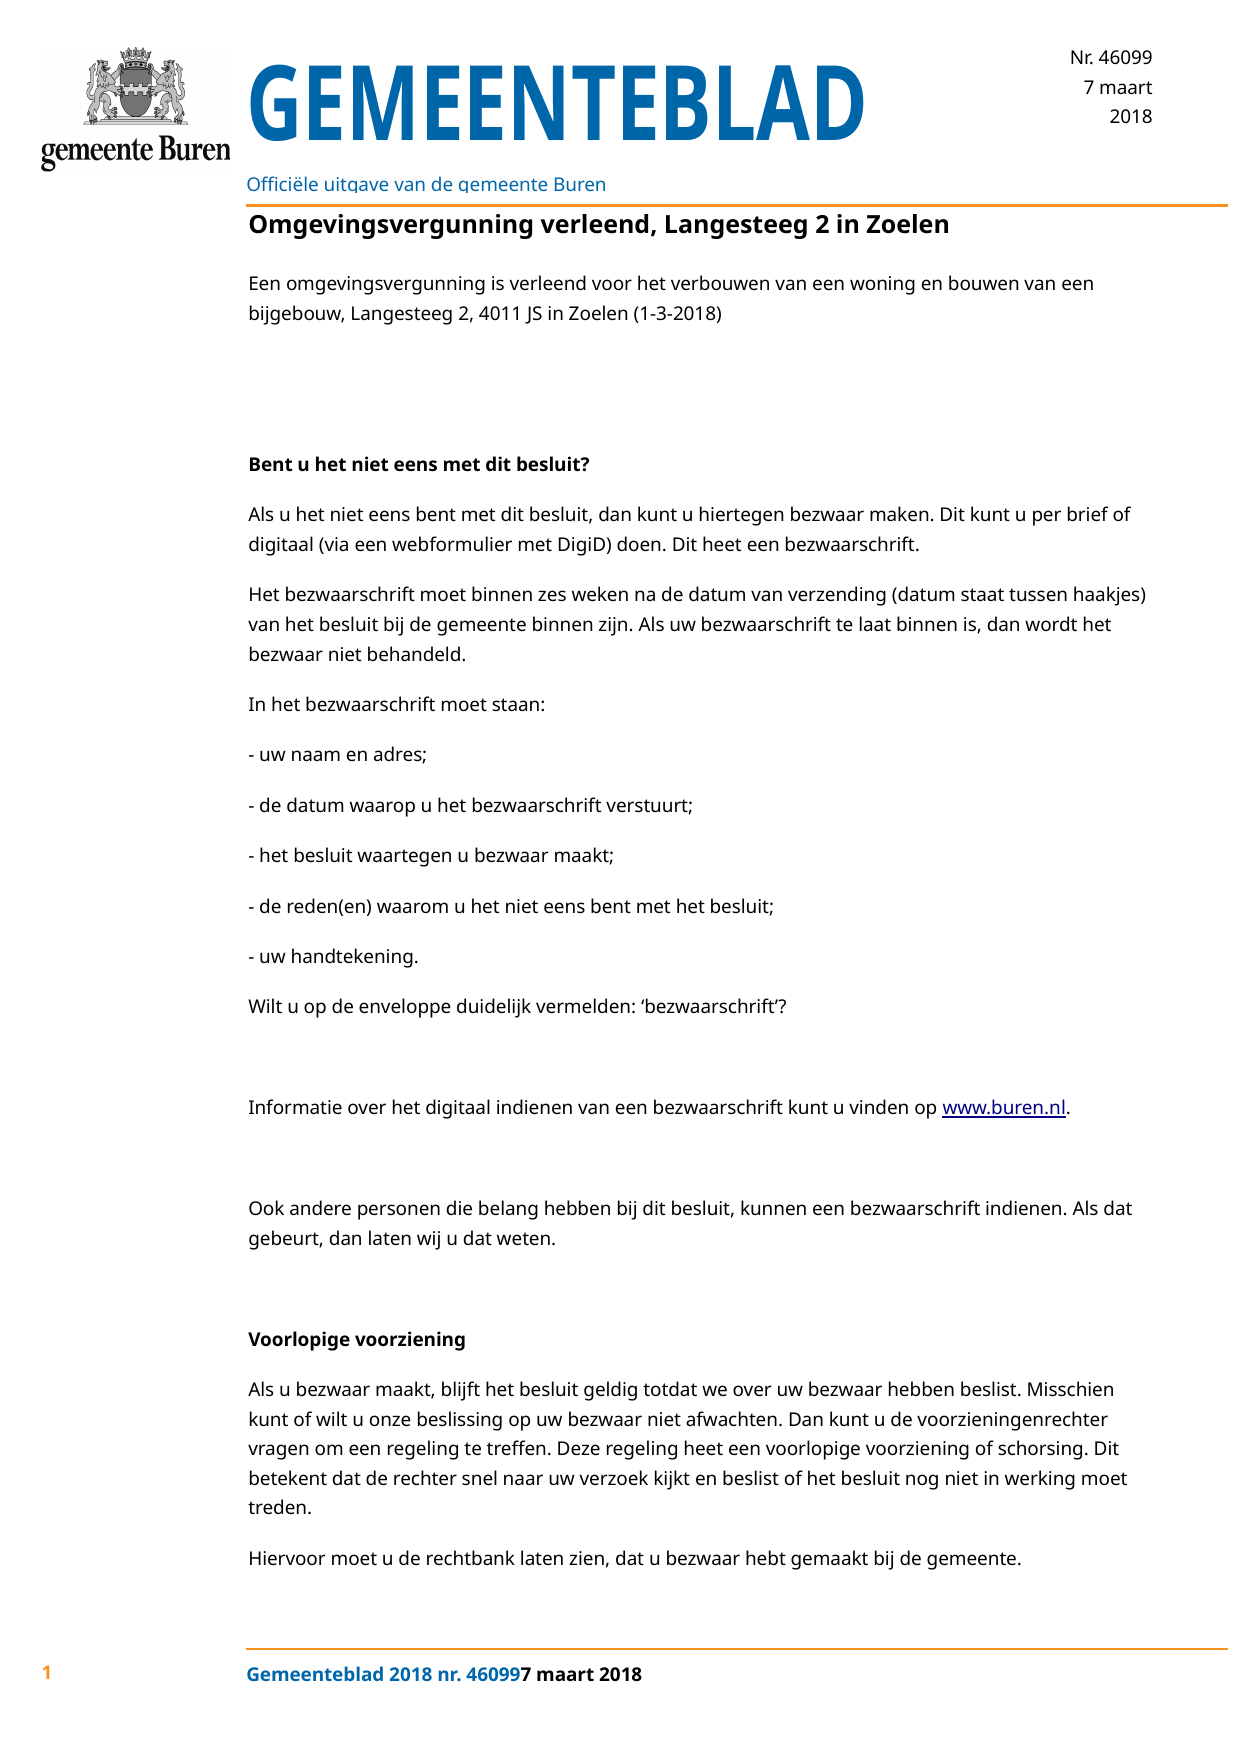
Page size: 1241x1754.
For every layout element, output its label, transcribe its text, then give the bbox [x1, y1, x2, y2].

text Omgevingsvergunning verleend, Langesteeg 2 in Zoelen [248, 207, 1152, 241]
text - uw naam en adres; [248, 742, 1152, 767]
text Een omgevingsvergunning is verleend voor het verbouwen van een woning en bouwen van een bijgebouw, Langesteeg 2, 4011 JS in Zoelen (1-3-2018) [248, 270, 1152, 326]
text Wilt u op de enveloppe duidelijk vermelden: ‘bezwaarschrift’? [248, 994, 1152, 1019]
text Voorlopige voorziening [248, 1326, 1152, 1351]
text - uw handtekening. [248, 943, 1152, 969]
text Als u bezwaar maakt, blijft het besluit geldig totdat we over uw bezwaar hebben beslist. Misschien kunt of wilt u onze beslissing op uw bezwaar niet afwachten. Dan kunt u de voorzieningenrechter vragen om een regeling te treffen. Deze regeling heet een voorlopige voorziening of schorsing. Dit betekent dat de rechter snel naar uw verzoek kijkt en beslist of het besluit nog niet in werking moet treden. [248, 1376, 1152, 1520]
text - de datum waarop u het bezwaarschrift verstuurt; [248, 792, 1152, 818]
picture [41, 47, 231, 172]
text Het bezwaarschrift moet binnen zes weken na de datum van verzending (datum staat tussen haakjes) van het besluit bij de gemeente binnen zijn. Als uw bezwaarschrift te laat binnen is, dan wordt het bezwaar niet behandeld. [248, 582, 1152, 666]
text Informatie over het digitaal indienen van een bezwaarschrift kunt u vinden op www.buren.nl. [248, 1094, 1152, 1120]
text - de reden(en) waarom u het niet eens bent met het besluit; [248, 893, 1152, 918]
text Als u het niet eens bent met dit besluit, dan kunt u hiertegen bezwaar maken. Dit kunt u per brief of digitaal (via een webformulier met DigiD) doen. Dit heet een bezwaarschrift. [248, 502, 1152, 557]
text Bent u het niet eens met dit besluit? [248, 451, 1152, 477]
text In het bezwaarschrift moet staan: [248, 691, 1152, 717]
text - het besluit waartegen u bezwaar maakt; [248, 842, 1152, 868]
text Hiervoor moet u de rechtbank laten zien, dat u bezwaar hebt gemaakt bij de gemeente. [248, 1545, 1152, 1571]
text Ook andere personen die belang hebben bij dit besluit, kunnen een bezwaarschrift indienen. Als dat gebeurt, dan laten wij u dat weten. [248, 1195, 1152, 1251]
